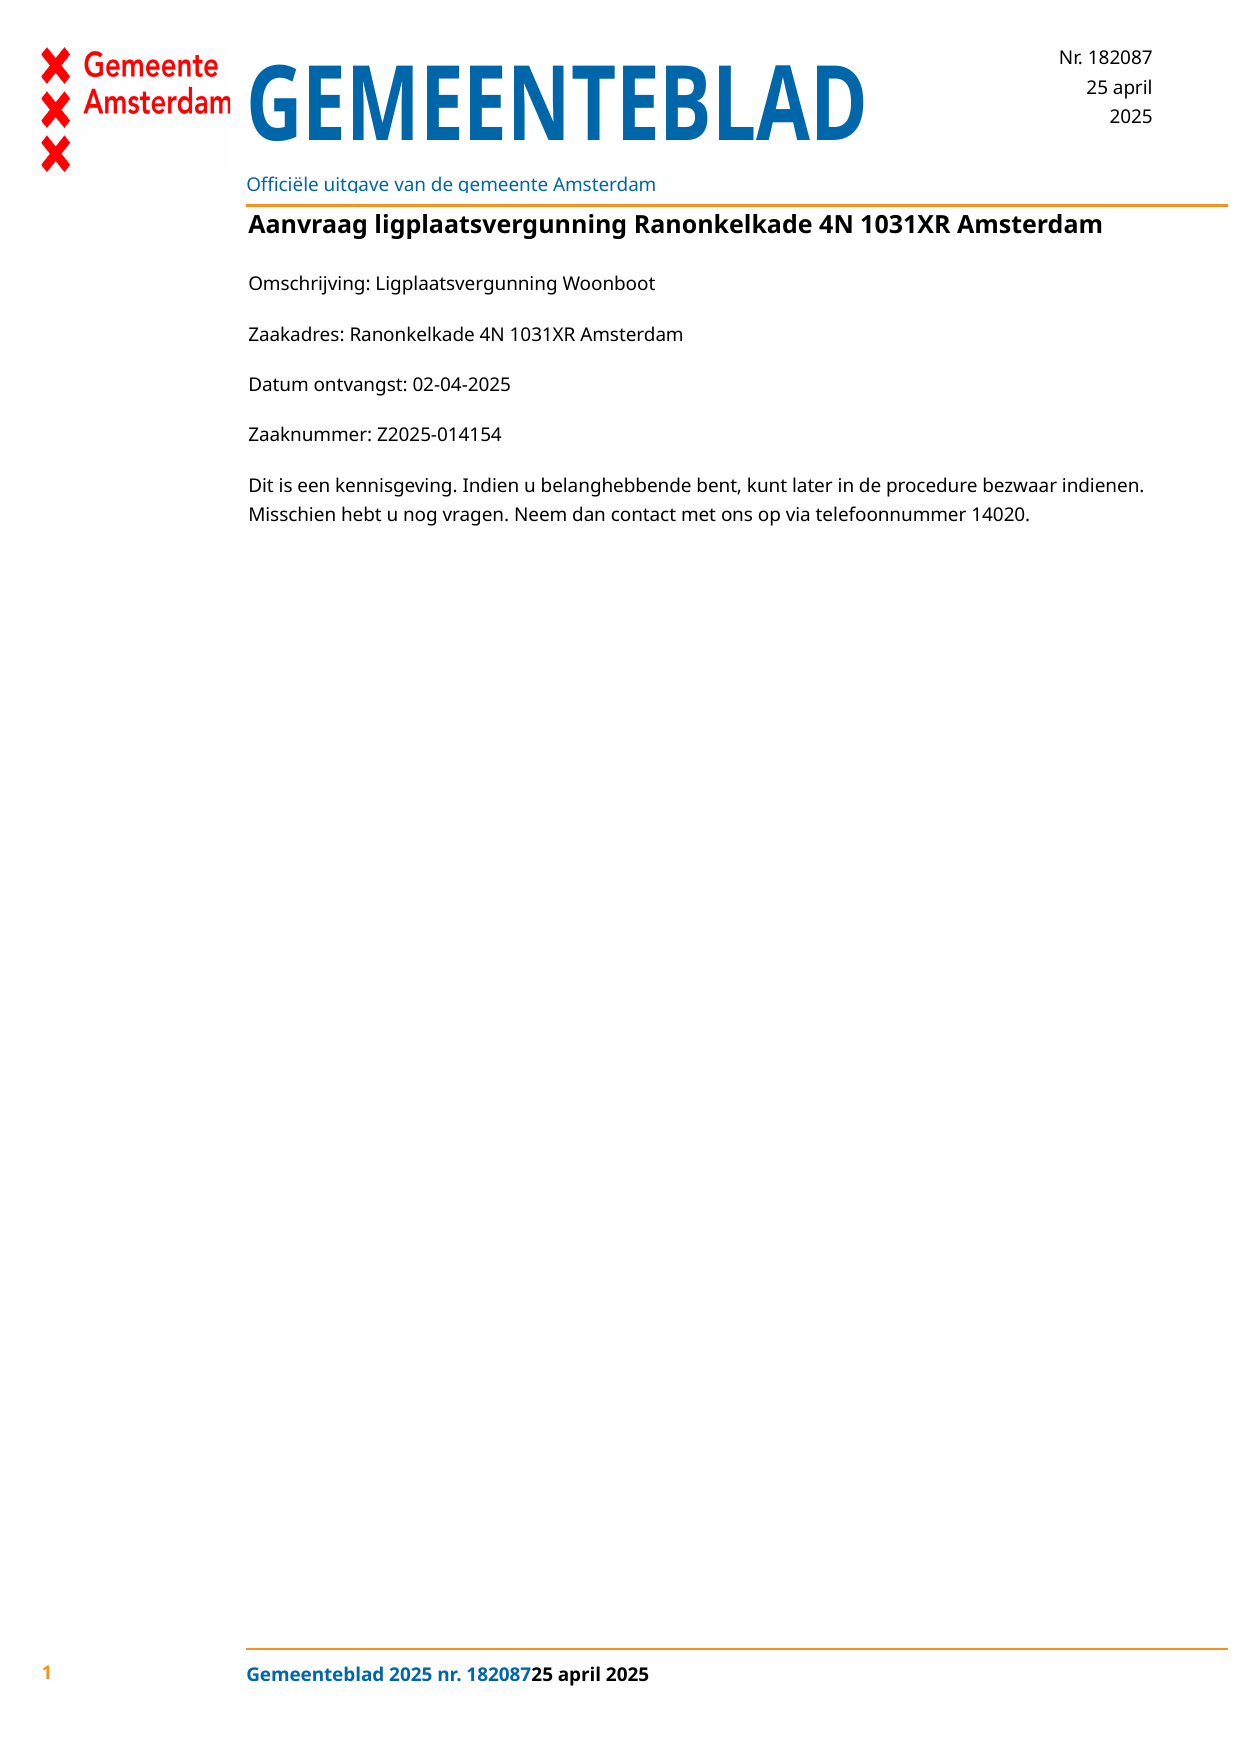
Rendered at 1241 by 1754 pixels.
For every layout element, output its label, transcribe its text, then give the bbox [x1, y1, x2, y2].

text Datum ontvangst: 02-04-2025 [248, 371, 1152, 397]
text Omschrijving: Ligplaatsvergunning Woonboot [248, 270, 1152, 296]
text Aanvraag ligplaatsvergunning Ranonkelkade 4N 1031XR Amsterdam [248, 207, 1152, 241]
picture [41, 47, 231, 172]
text Zaakadres: Ranonkelkade 4N 1031XR Amsterdam [248, 321, 1152, 346]
text Dit is een kennisgeving. Indien u belanghebbende bent, kunt later in de procedure bezwaar indienen. Misschien hebt u nog vragen. Neem dan contact met ons op via telefoonnummer 14020. [248, 472, 1152, 527]
text Zaaknummer: Z2025-014154 [248, 422, 1152, 447]
